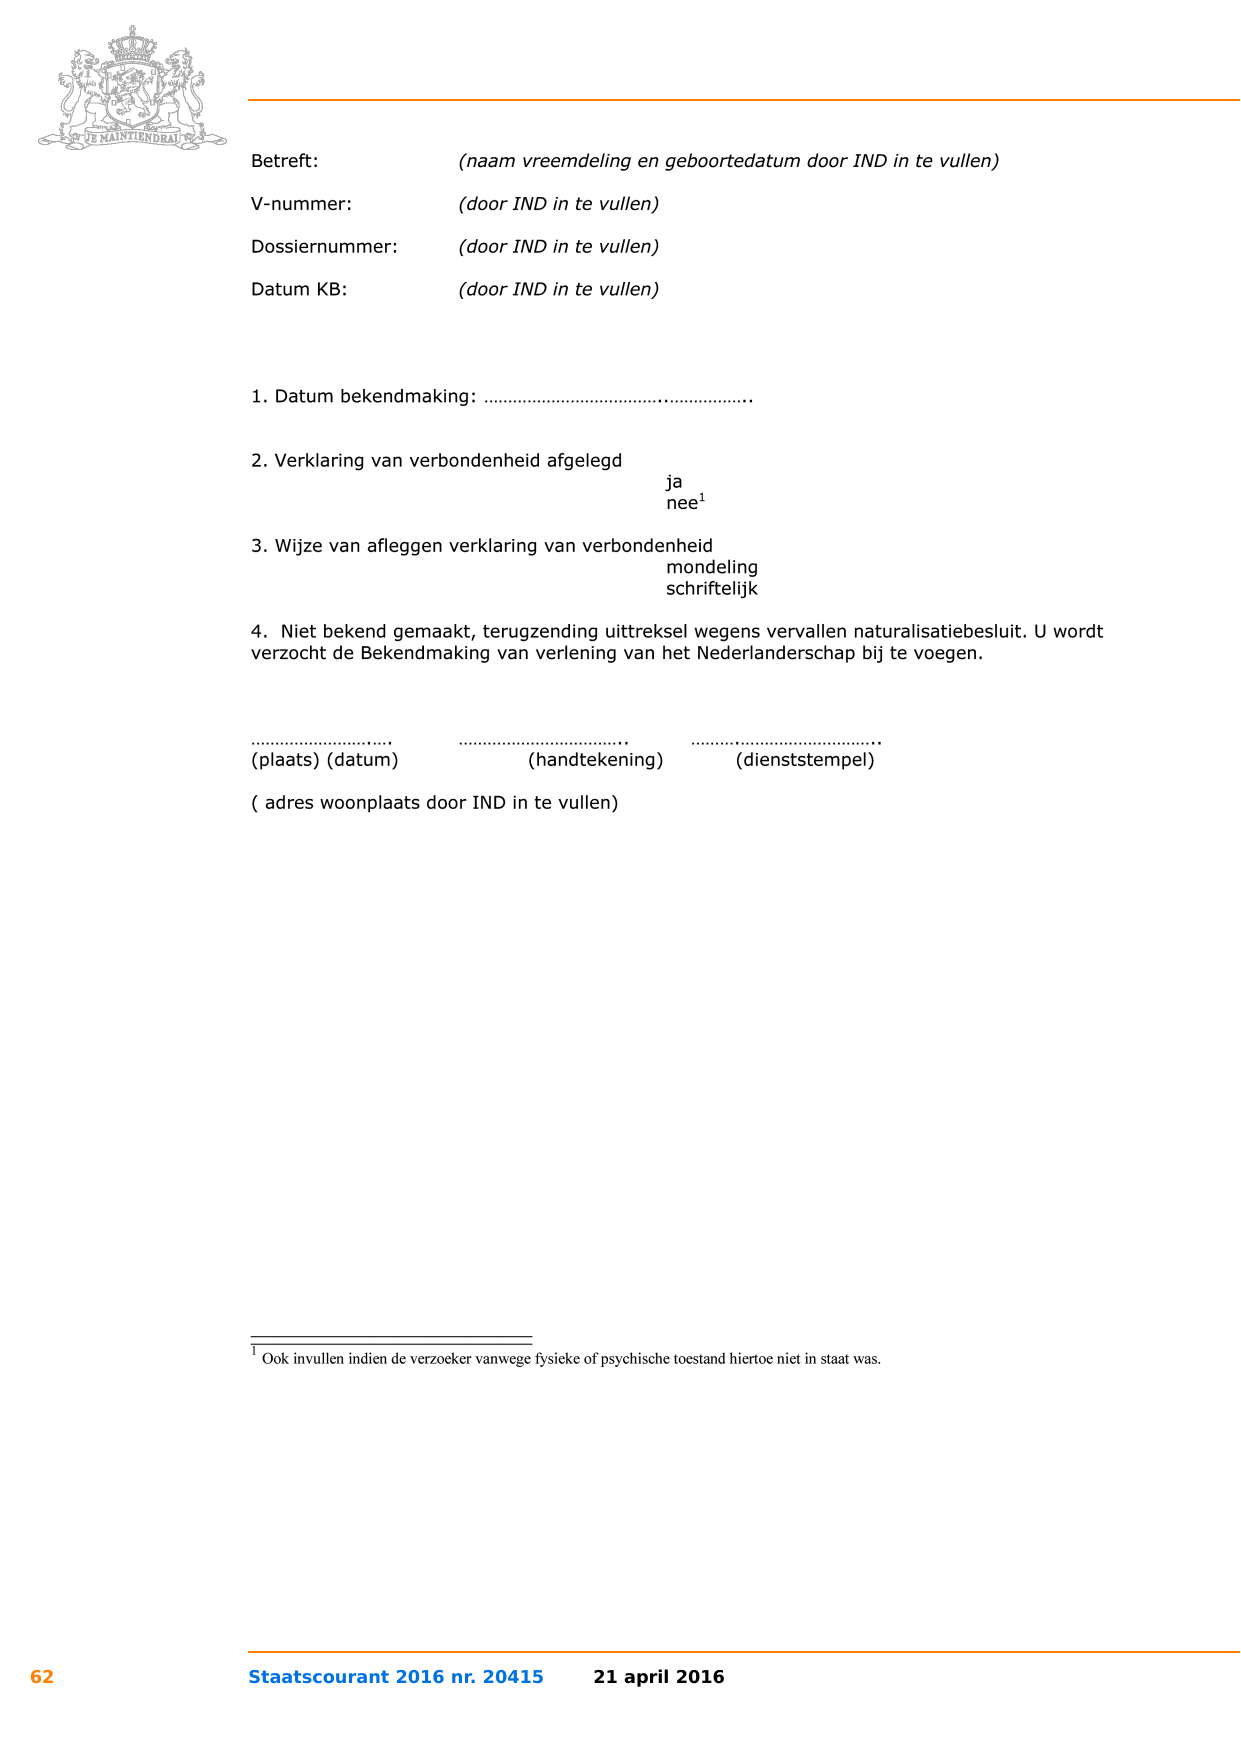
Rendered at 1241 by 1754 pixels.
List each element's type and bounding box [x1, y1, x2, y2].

picture [38, 25, 227, 150]
picture [248, 151, 1105, 1369]
